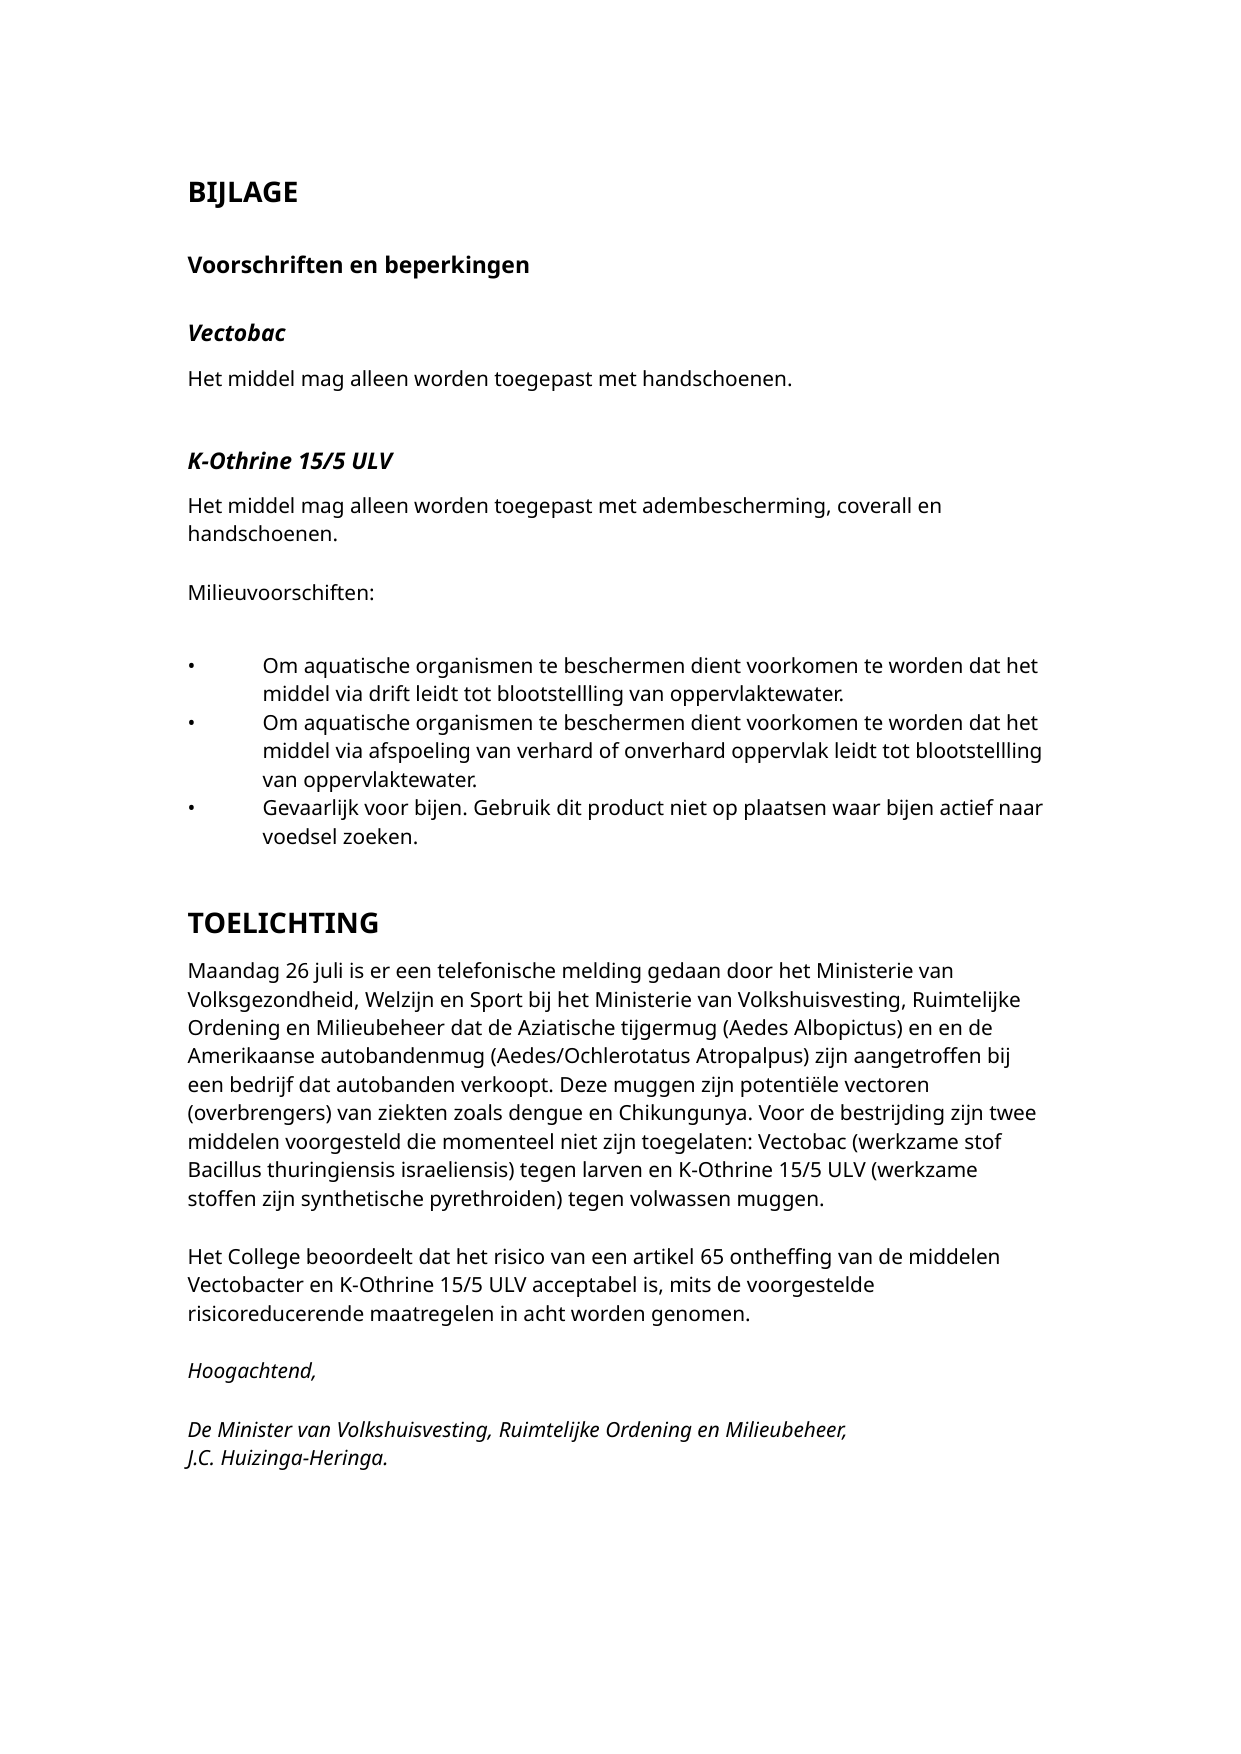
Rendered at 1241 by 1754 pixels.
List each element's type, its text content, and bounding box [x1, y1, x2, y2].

text J.C. Huizinga-Heringa. [187, 1443, 1053, 1472]
text Milieuvoorschiften: [187, 578, 1053, 606]
list Om aquatische organismen te beschermen dient voorkomen te worden dat het middel via afspoeling van verhard of onverhard oppervlak leidt tot blootstellling van oppervlaktewater. [187, 708, 1053, 793]
text Maandag 26 juli is er een telefonische melding gedaan door het Ministerie van Volksgezondheid, Welzijn en Sport bij het Ministerie van Volkshuisvesting, Ruimtelijke Ordening en Milieubeheer dat de Aziatische tijgermug (Aedes Albopictus) en en de Amerikaanse autobandenmug (Aedes/Ochlerotatus Atropalpus) zijn aangetroffen bij een bedrijf dat autobanden verkoopt. Deze muggen zijn potentiële vectoren (overbrengers) van ziekten zoals dengue en Chikungunya. Voor de bestrijding zijn twee middelen voorgesteld die momenteel niet zijn toegelaten: Vectobac (werkzame stof Bacillus thuringiensis israeliensis) tegen larven en K-Othrine 15/5 ULV (werkzame stoffen zijn synthetische pyrethroiden) tegen volwassen muggen. [187, 956, 1053, 1212]
subtitle Vectobac [187, 317, 1053, 349]
text Het College beoordeelt dat het risico van een artikel 65 ontheffing van de middelen Vectobacter en K-Othrine 15/5 ULV acceptabel is, mits de voorgestelde risicoreducerende maatregelen in acht worden genomen. [187, 1242, 1053, 1327]
subtitle TOELICHTING [187, 903, 1053, 941]
text Hoogachtend, [187, 1357, 1053, 1385]
text Het middel mag alleen worden toegepast met adembescherming, coverall en handschoenen. [187, 491, 1053, 548]
subtitle BIJLAGE [187, 172, 1053, 211]
subtitle Voorschriften en beperkingen [187, 249, 1053, 280]
text Het middel mag alleen worden toegepast met handschoenen. [187, 364, 1053, 392]
list Om aquatische organismen te beschermen dient voorkomen te worden dat het middel via drift leidt tot blootstellling van oppervlaktewater. [187, 651, 1053, 708]
list Gevaarlijk voor bijen. Gebruik dit product niet op plaatsen waar bijen actief naar voedsel zoeken. [187, 793, 1053, 850]
text De Minister van Volkshuisvesting, Ruimtelijke Ordening en Milieubeheer, [187, 1415, 1053, 1443]
subtitle K-Othrine 15/5 ULV [187, 444, 1053, 476]
